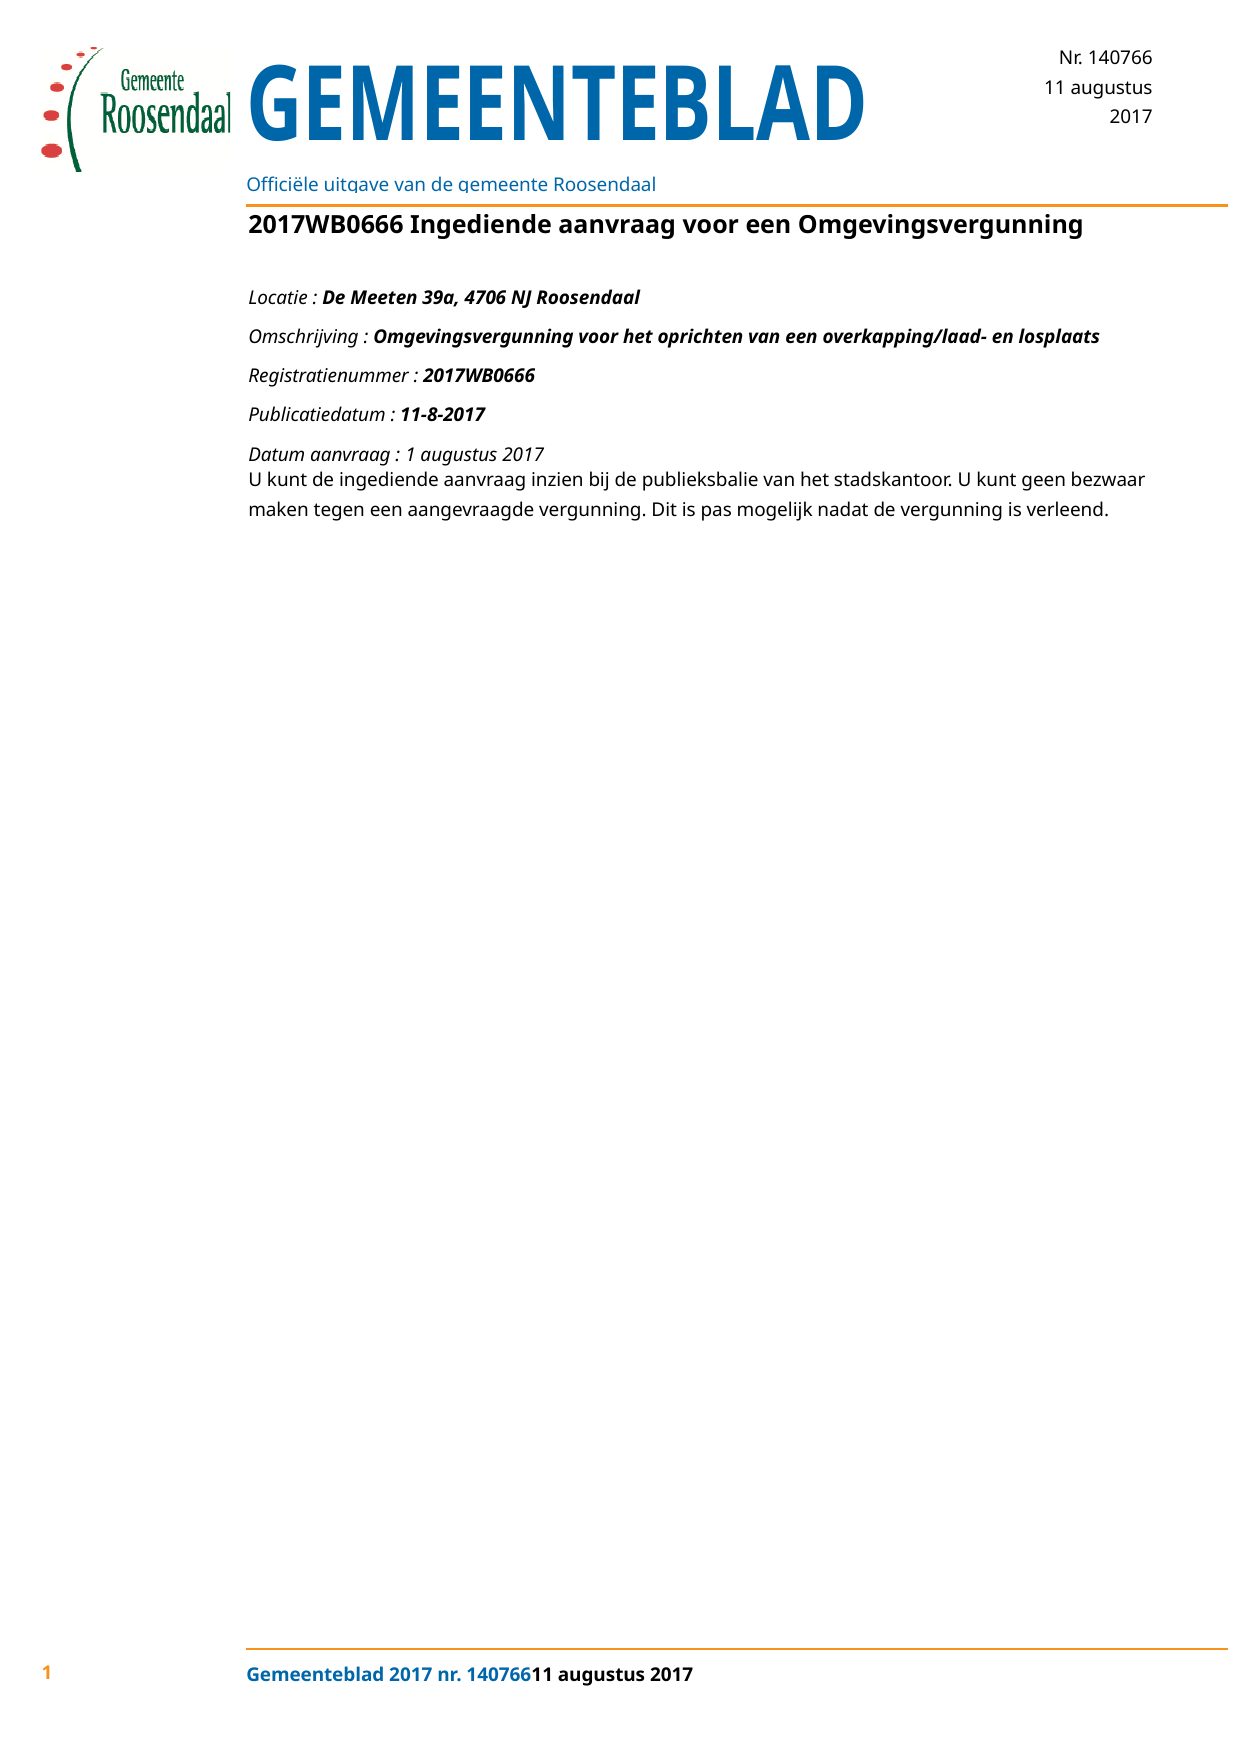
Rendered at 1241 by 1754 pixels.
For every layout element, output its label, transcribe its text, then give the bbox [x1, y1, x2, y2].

text 2017WB0666 Ingediende aanvraag voor een Omgevingsvergunning [248, 207, 1152, 241]
picture [41, 47, 231, 172]
text Datum aanvraag : 1 augustus 2017 [248, 441, 1152, 467]
text Publicatiedatum : 11-8-2017 [248, 402, 1152, 427]
text Registratienummer : 2017WB0666 [248, 362, 1152, 388]
text Locatie : De Meeten 39a, 4706 NJ Roosendaal [248, 284, 1152, 309]
text Omschrijving : Omgevingsvergunning voor het oprichten van een overkapping/laad- en losplaats [248, 323, 1152, 349]
text U kunt de ingediende aanvraag inzien bij de publieksbalie van het stadskantoor. U kunt geen bezwaar maken tegen een aangevraagde vergunning. Dit is pas mogelijk nadat de vergunning is verleend. [248, 467, 1152, 522]
